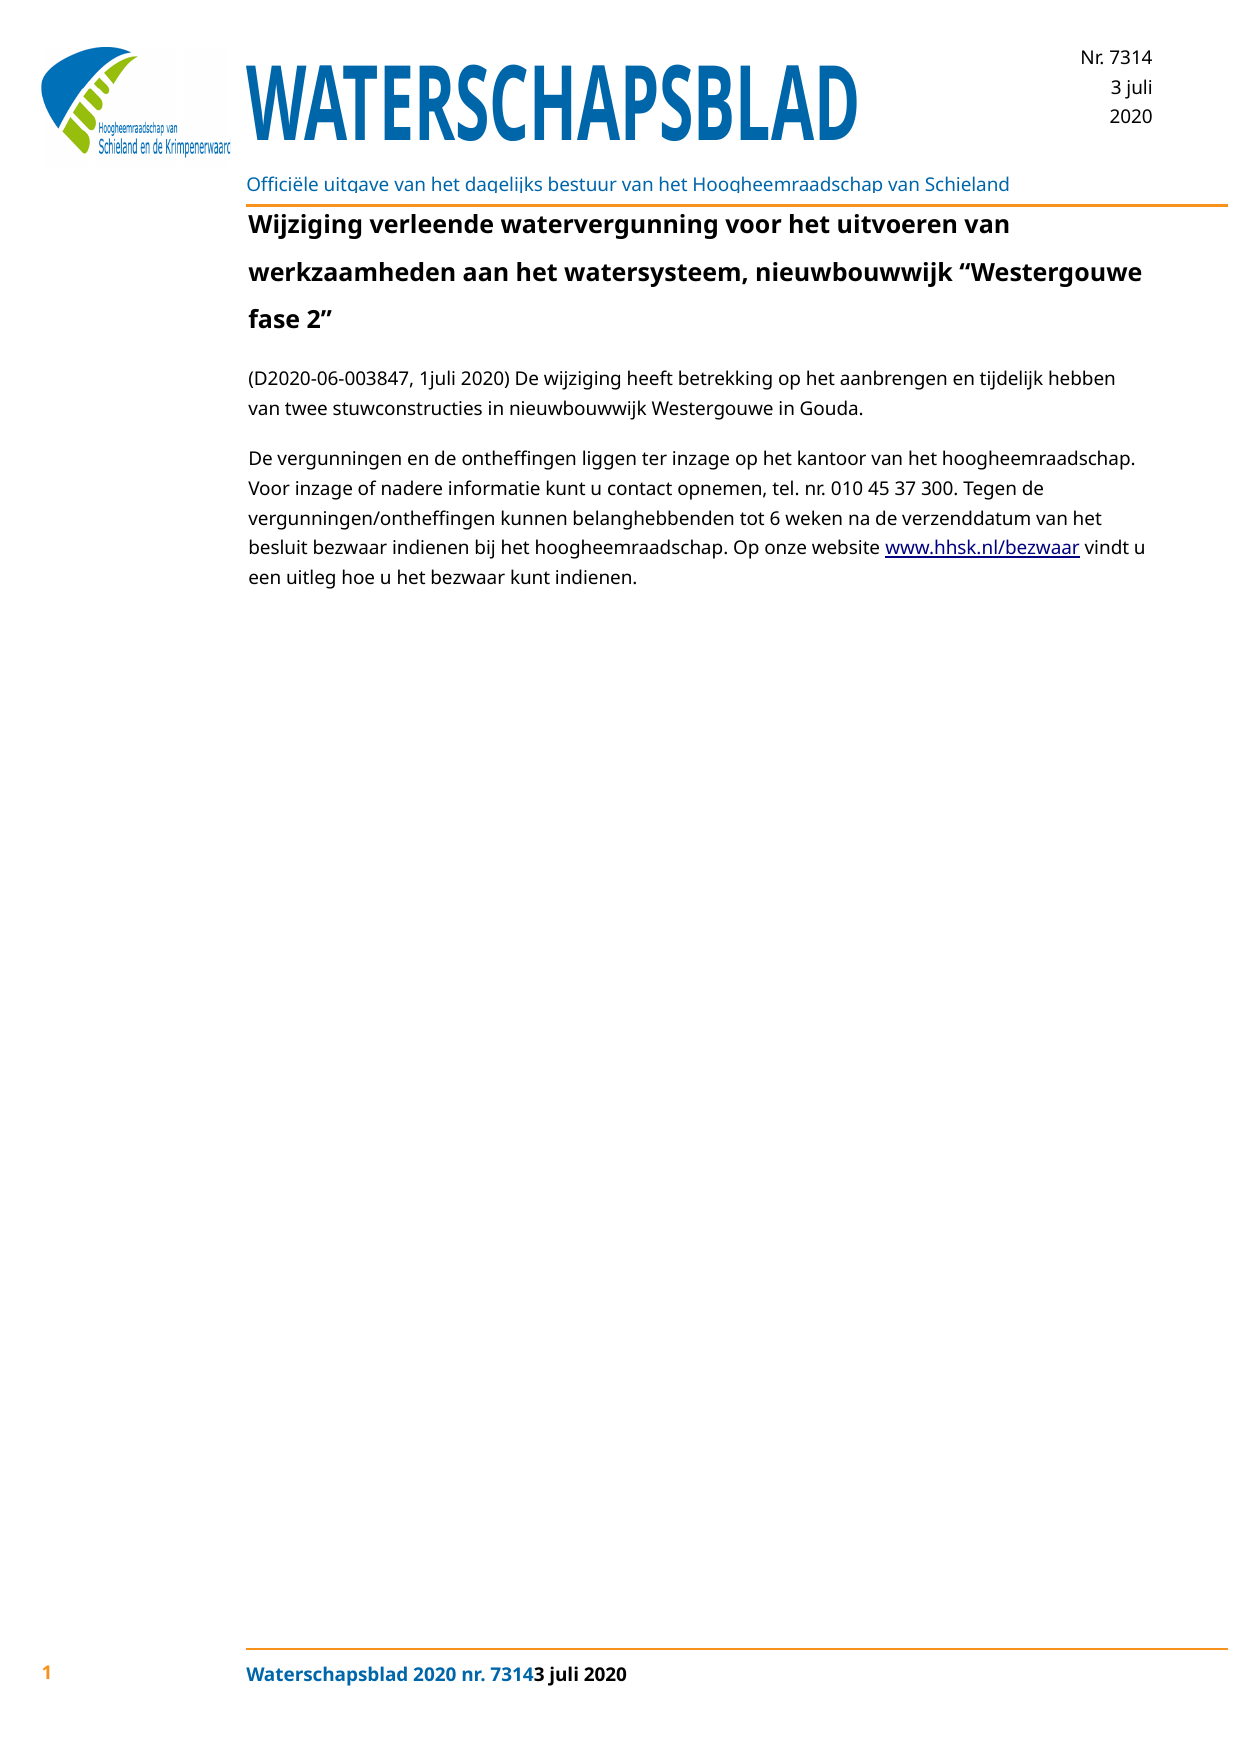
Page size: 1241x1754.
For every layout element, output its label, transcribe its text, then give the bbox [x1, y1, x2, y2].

text Wijziging verleende watervergunning voor het uitvoeren van werkzaamheden aan het watersysteem, nieuwbouwwijk “Westergouwe fase 2” [248, 207, 1152, 336]
text De vergunningen en de ontheffingen liggen ter inzage op het kantoor van het hoogheemraadschap. Voor inzage of nadere informatie kunt u contact opnemen, tel. nr. 010 45 37 300. Tegen de vergunningen/ontheffingen kunnen belanghebbenden tot 6 weken na de verzenddatum van het besluit bezwaar indienen bij het hoogheemraadschap. Op onze website www.hhsk.nl/bezwaar vindt u een uitleg hoe u het bezwaar kunt indienen. [248, 446, 1152, 589]
picture [41, 47, 231, 172]
text (D2020-06-003847, 1juli 2020) De wijziging heeft betrekking op het aanbrengen en tijdelijk hebben van twee stuwconstructies in nieuwbouwwijk Westergouwe in Gouda. [248, 366, 1152, 421]
